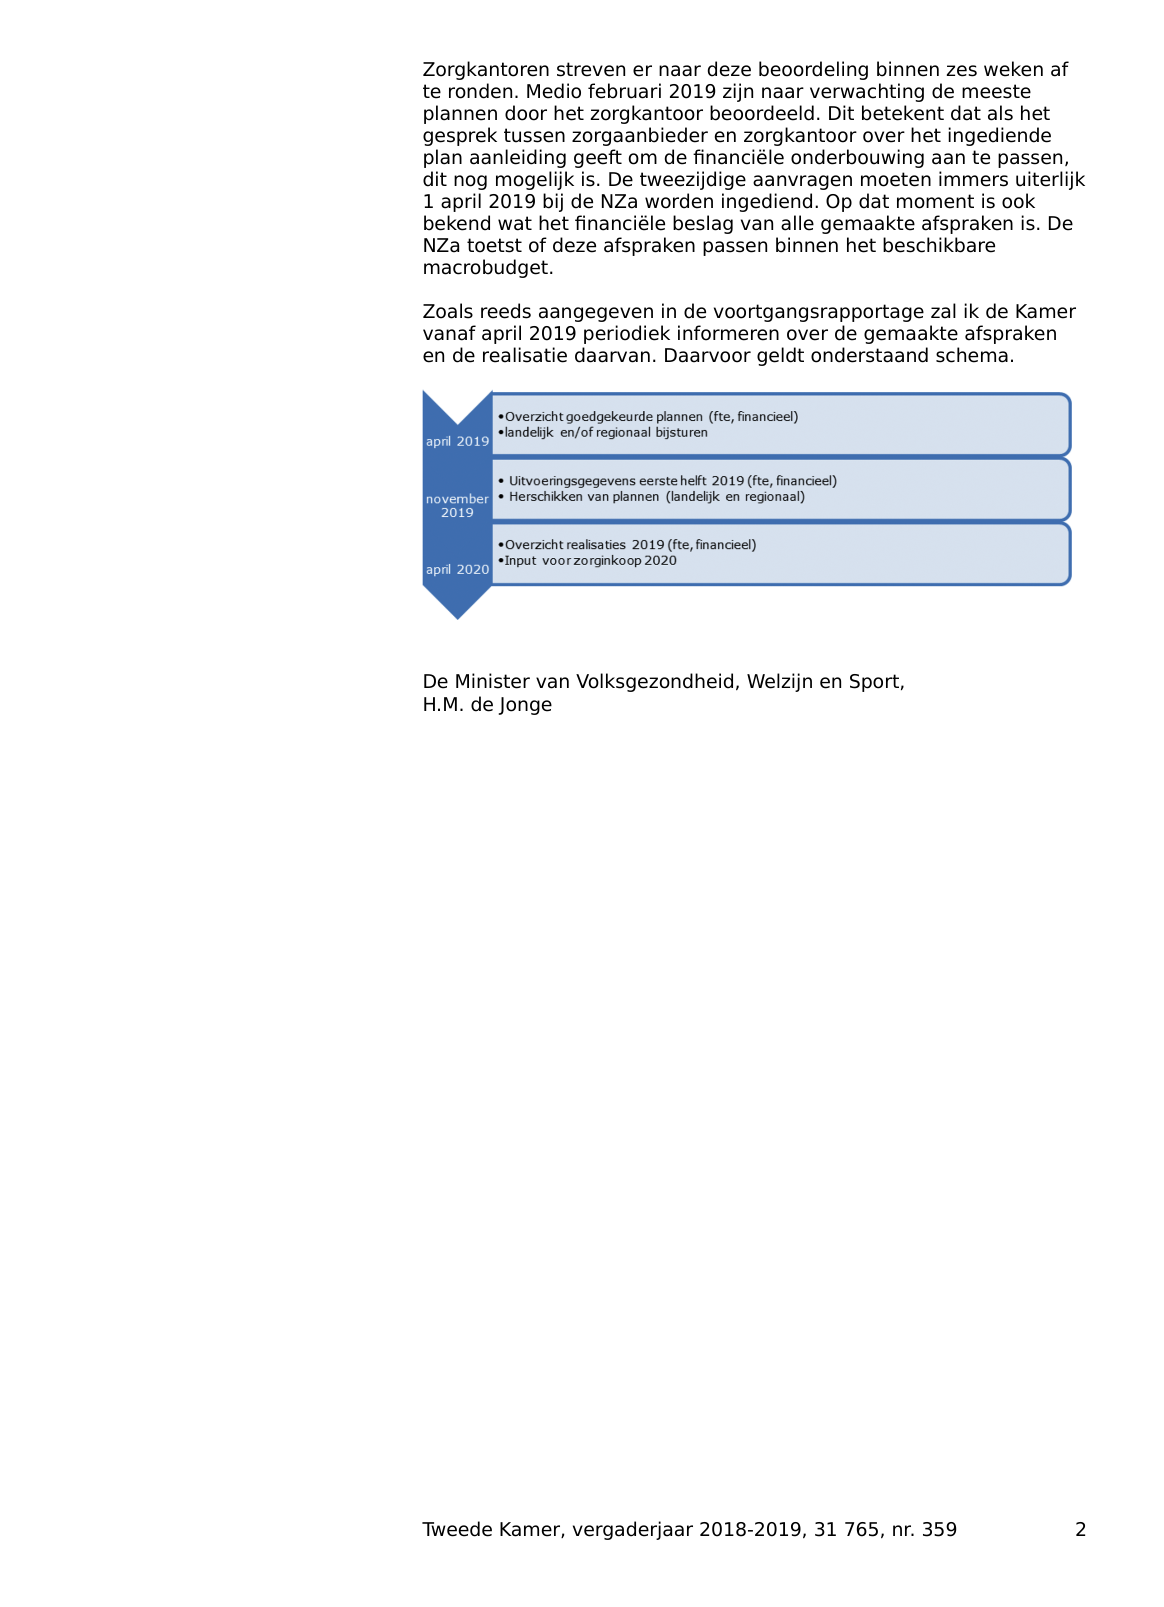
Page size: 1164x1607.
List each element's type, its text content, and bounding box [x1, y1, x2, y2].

text De Minister van Volksgezondheid, Welzijn en Sport, H.M. de Jonge [422, 671, 1087, 715]
text Zorgkantoren streven er naar deze beoordeling binnen zes weken af te ronden. Medio februari 2019 zijn naar verwachting de meeste plannen door het zorgkantoor beoordeeld. Dit betekent dat als het gesprek tussen zorgaanbieder en zorgkantoor over het ingediende plan aanleiding geeft om de financiële onderbouwing aan te passen, dit nog mogelijk is. De tweezijdige aanvragen moeten immers uiterlijk 1 april 2019 bij de NZa worden ingediend. Op dat moment is ook bekend wat het financiële beslag van alle gemaakte afspraken is. De NZa toetst of deze afspraken passen binnen het beschikbare macrobudget. [422, 59, 1087, 279]
text Zoals reeds aangegeven in de voortgangsrapportage zal ik de Kamer vanaf april 2019 periodiek informeren over de gemaakte afspraken en de realisatie daarvan. Daarvoor geldt onderstaand schema. [422, 301, 1087, 367]
picture [422, 389, 1072, 620]
